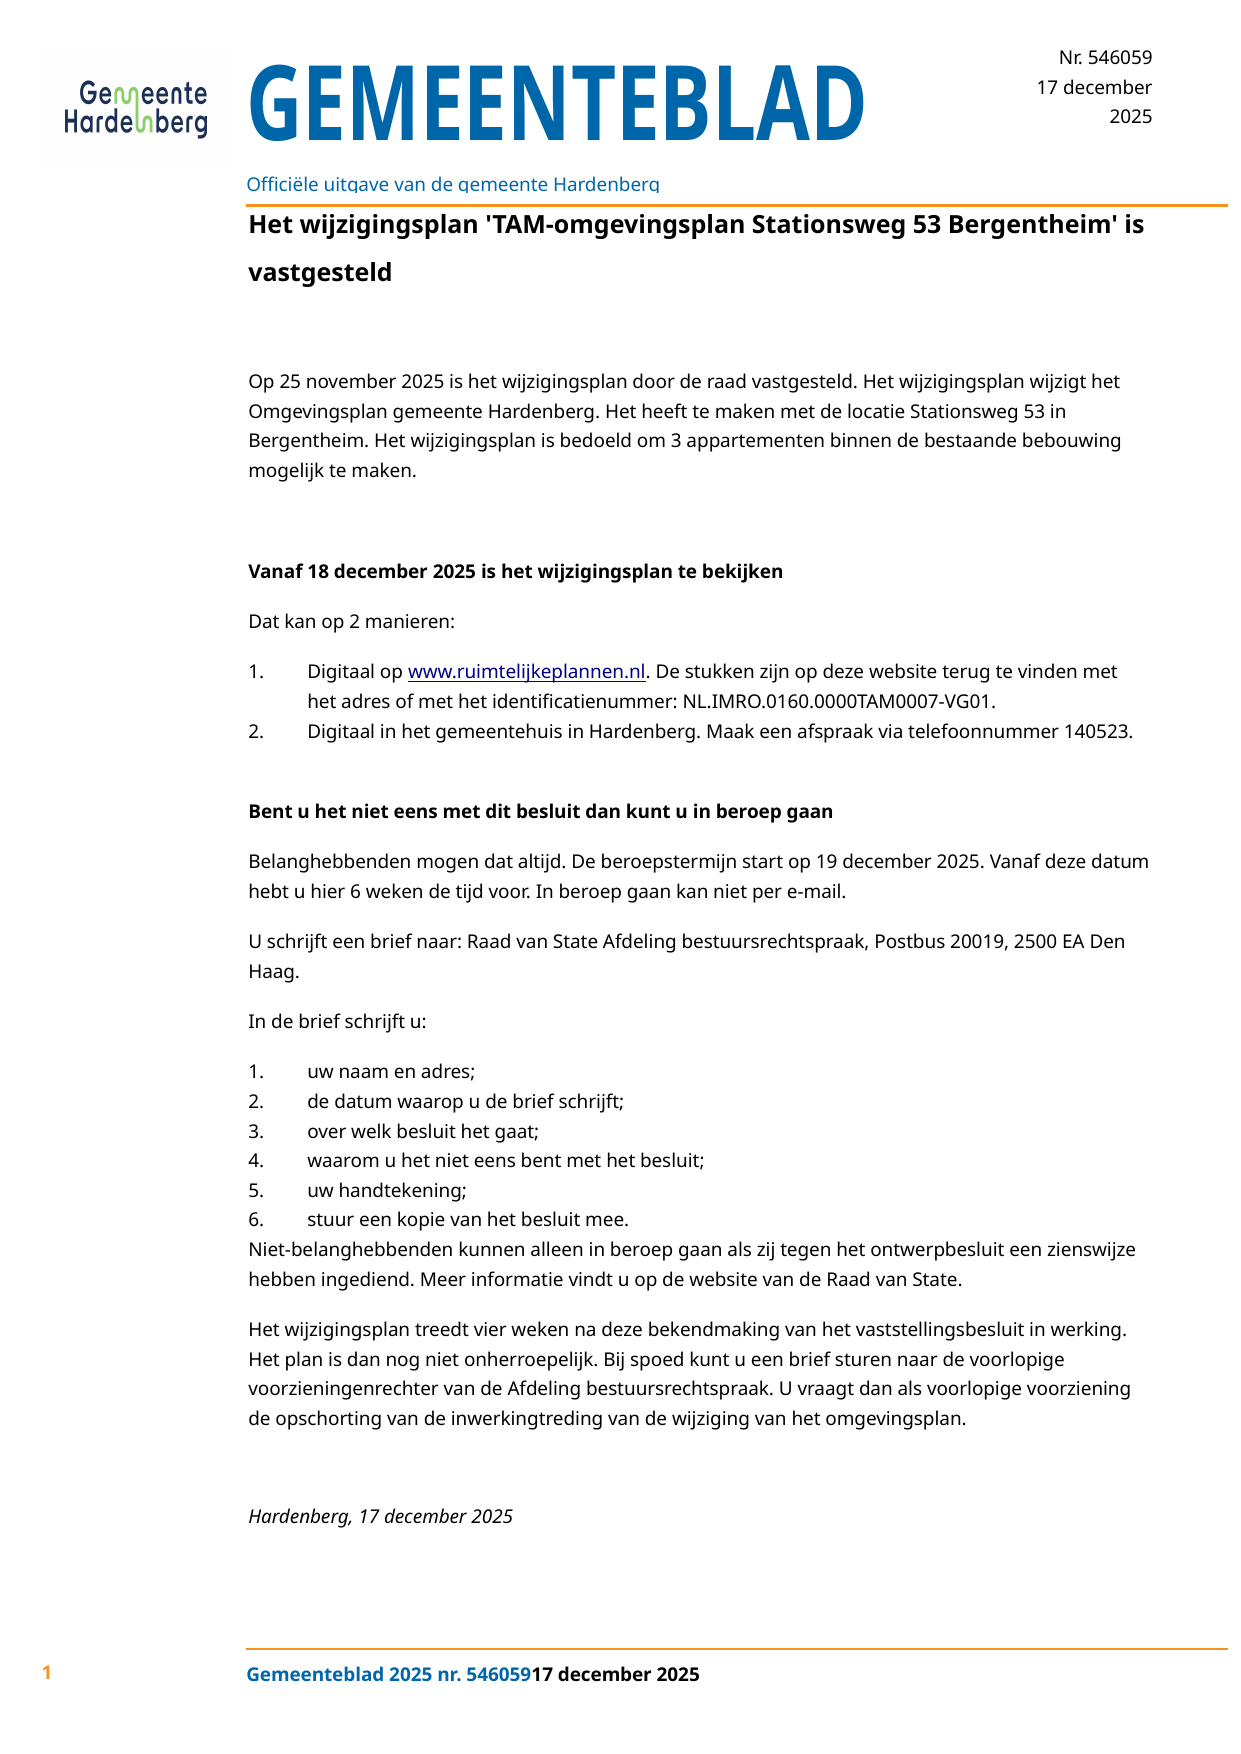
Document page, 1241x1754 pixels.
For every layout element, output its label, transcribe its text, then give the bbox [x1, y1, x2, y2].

list uw handtekening; [248, 1177, 1152, 1203]
text Bent u het niet eens met dit besluit dan kunt u in beroep gaan [248, 798, 1152, 824]
text In de brief schrijft u: [248, 1008, 1152, 1034]
text Hardenberg, 17 december 2025 [248, 1503, 1152, 1529]
text Het wijzigingsplan 'TAM-omgevingsplan Stationsweg 53 Bergentheim' is vastgesteld [248, 207, 1152, 288]
text Belanghebbenden mogen dat altijd. De beroepstermijn start op 19 december 2025. Vanaf deze datum hebt u hier 6 weken de tijd voor. In beroep gaan kan niet per e-mail. [248, 848, 1152, 904]
text Het wijzigingsplan treedt vier weken na deze bekendmaking van het vaststellingsbesluit in werking. Het plan is dan nog niet onherroepelijk. Bij spoed kunt u een brief sturen naar de voorlopige voorzieningenrechter van de Afdeling bestuursrechtspraak. U vraagt dan als voorlopige voorziening de opschorting van de inwerkingtreding van de wijziging van het omgevingsplan. [248, 1316, 1152, 1431]
list waarom u het niet eens bent met het besluit; [248, 1147, 1152, 1173]
text Vanaf 18 december 2025 is het wijzigingsplan te bekijken [248, 558, 1152, 584]
text Op 25 november 2025 is het wijzigingsplan door de raad vastgesteld. Het wijzigingsplan wijzigt het Omgevingsplan gemeente Hardenberg. Het heeft te maken met de locatie Stationsweg 53 in Bergentheim. Het wijzigingsplan is bedoeld om 3 appartementen binnen de bestaande bebouwing mogelijk te maken. [248, 368, 1152, 483]
text Niet-belanghebbenden kunnen alleen in beroep gaan als zij tegen het ontwerpbesluit een zienswijze hebben ingediend. Meer informatie vindt u op de website van de Raad van State. [248, 1236, 1152, 1292]
list stuur een kopie van het besluit mee. [248, 1207, 1152, 1232]
text U schrijft een brief naar: Raad van State Afdeling bestuursrechtspraak, Postbus 20019, 2500 EA Den Haag. [248, 928, 1152, 984]
text Dat kan op 2 manieren: [248, 608, 1152, 634]
picture [41, 47, 231, 172]
list uw naam en adres; [248, 1059, 1152, 1084]
list de datum waarop u de brief schrijft; [248, 1088, 1152, 1114]
list Digitaal op www.ruimtelijkeplannen.nl. De stukken zijn op deze website terug te vinden met het adres of met het identificatienummer: NL.IMRO.0160.0000TAM0007-VG01. [248, 659, 1152, 714]
list over welk besluit het gaat; [248, 1118, 1152, 1144]
list Digitaal in het gemeentehuis in Hardenberg. Maak een afspraak via telefoonnummer 140523. [248, 718, 1152, 744]
